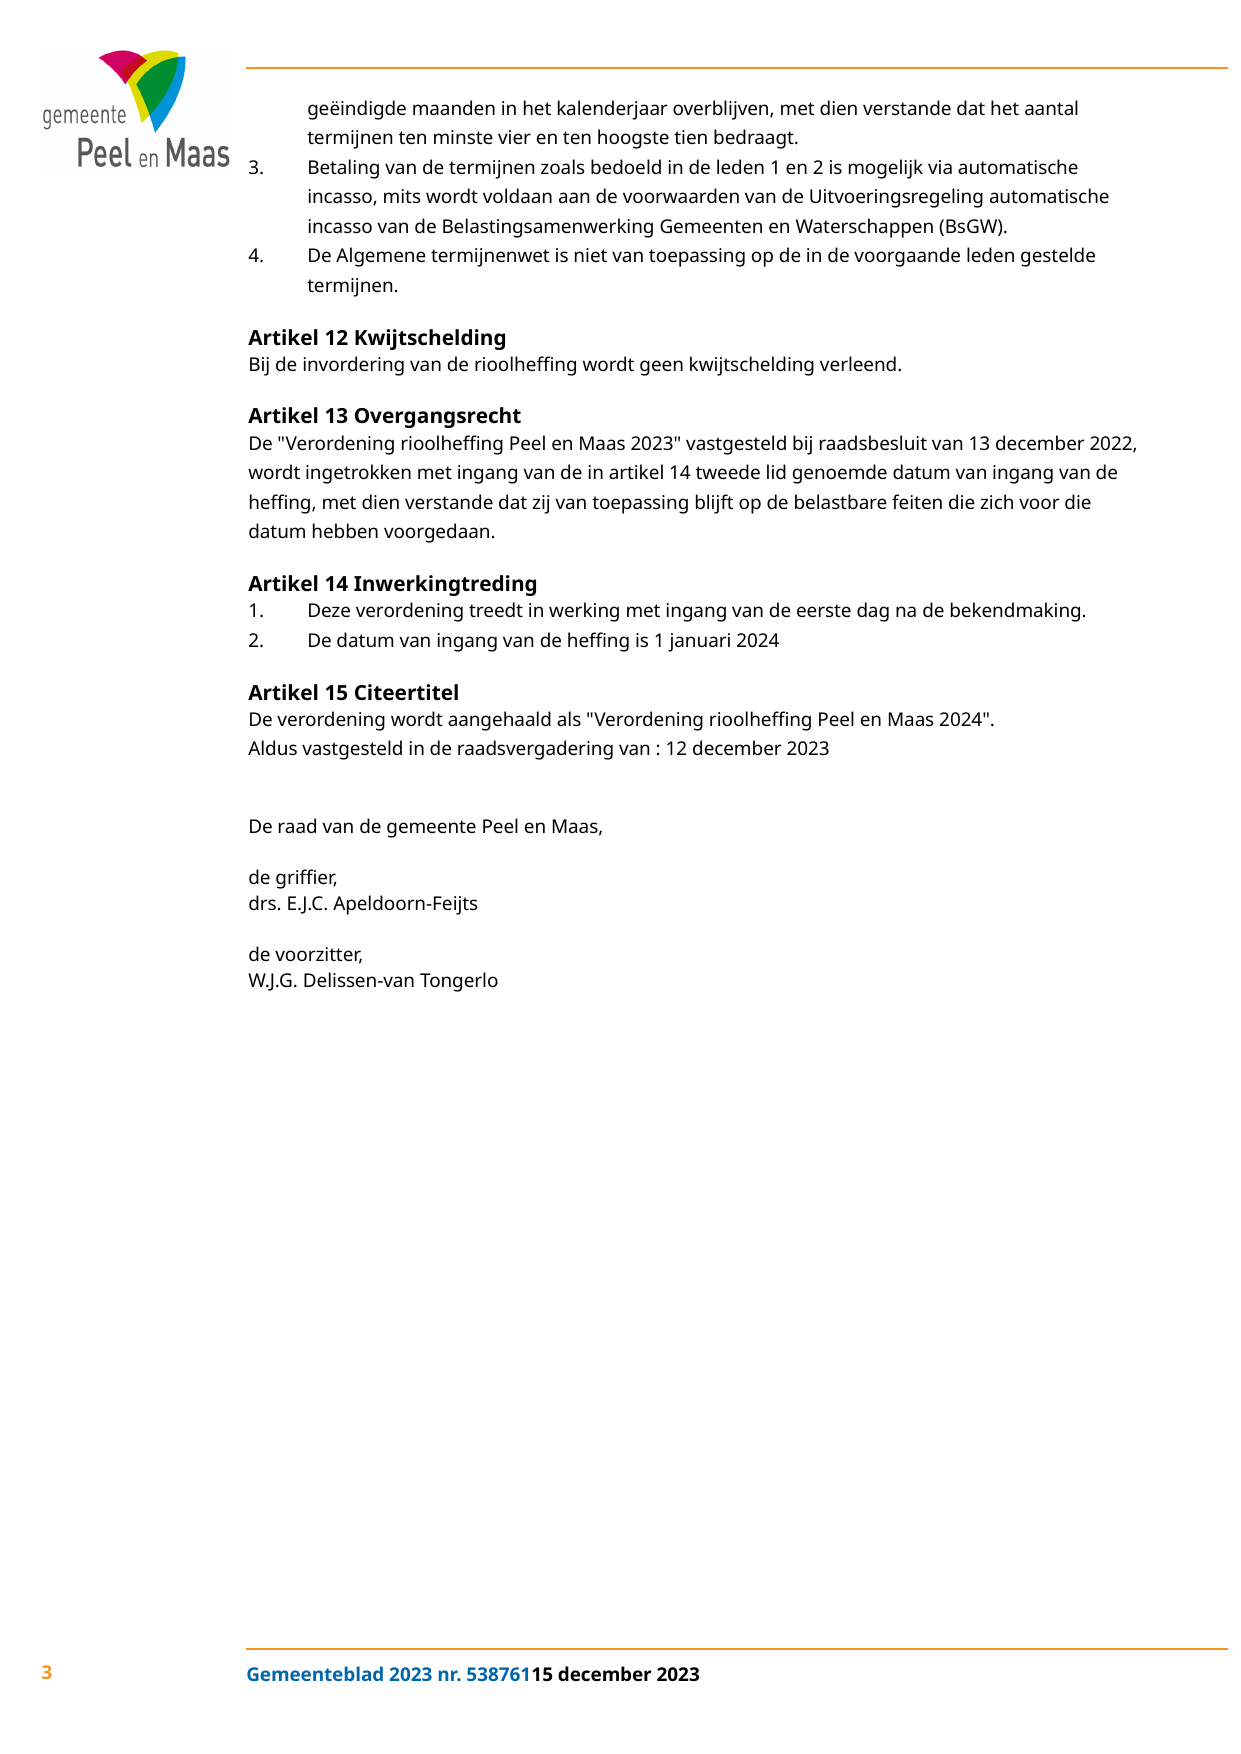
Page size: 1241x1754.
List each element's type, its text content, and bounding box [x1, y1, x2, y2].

text Artikel 15 Citeertitel [248, 678, 1152, 706]
text de voorzitter, [248, 941, 1152, 967]
text W.J.G. Delissen-van Tongerlo [248, 967, 1152, 993]
text drs. E.J.C. Apeldoorn-Feijts [248, 890, 1152, 916]
list geëindigde maanden in het kalenderjaar overblijven, met dien verstande dat het aantal termijnen ten minste vier en ten hoogste tien bedraagt. [248, 95, 1152, 150]
list De Algemene termijnenwet is niet van toepassing op de in de voorgaande leden gestelde termijnen. [248, 243, 1152, 298]
text Artikel 14 Inwerkingtreding [248, 569, 1152, 598]
list Deze verordening treedt in werking met ingang van de eerste dag na de bekendmaking. [248, 598, 1152, 623]
picture [41, 47, 231, 172]
list Betaling van de termijnen zoals bedoeld in de leden 1 en 2 is mogelijk via automatische incasso, mits wordt voldaan aan de voorwaarden van de Uitvoeringsregeling automatische incasso van de Belastingsamenwerking Gemeenten en Waterschappen (BsGW). [248, 154, 1152, 239]
text Artikel 12 Kwijtschelding [248, 323, 1152, 351]
text Artikel 13 Overgangsrecht [248, 402, 1152, 430]
text De raad van de gemeente Peel en Maas, [248, 813, 1152, 838]
list De datum van ingang van de heffing is 1 januari 2024 [248, 627, 1152, 653]
text De verordening wordt aangehaald als "Verordening rioolheffing Peel en Maas 2024". [248, 706, 1152, 732]
text Bij de invordering van de rioolheffing wordt geen kwijtschelding verleend. [248, 351, 1152, 377]
text de griffier, [248, 864, 1152, 890]
text Aldus vastgesteld in de raadsvergadering van : 12 december 2023 [248, 736, 1152, 761]
text De "Verordening rioolheffing Peel en Maas 2023" vastgesteld bij raadsbesluit van 13 december 2022, wordt ingetrokken met ingang van de in artikel 14 tweede lid genoemde datum van ingang van de heffing, met dien verstande dat zij van toepassing blijft op de belastbare feiten die zich voor die datum hebben voorgedaan. [248, 430, 1152, 544]
